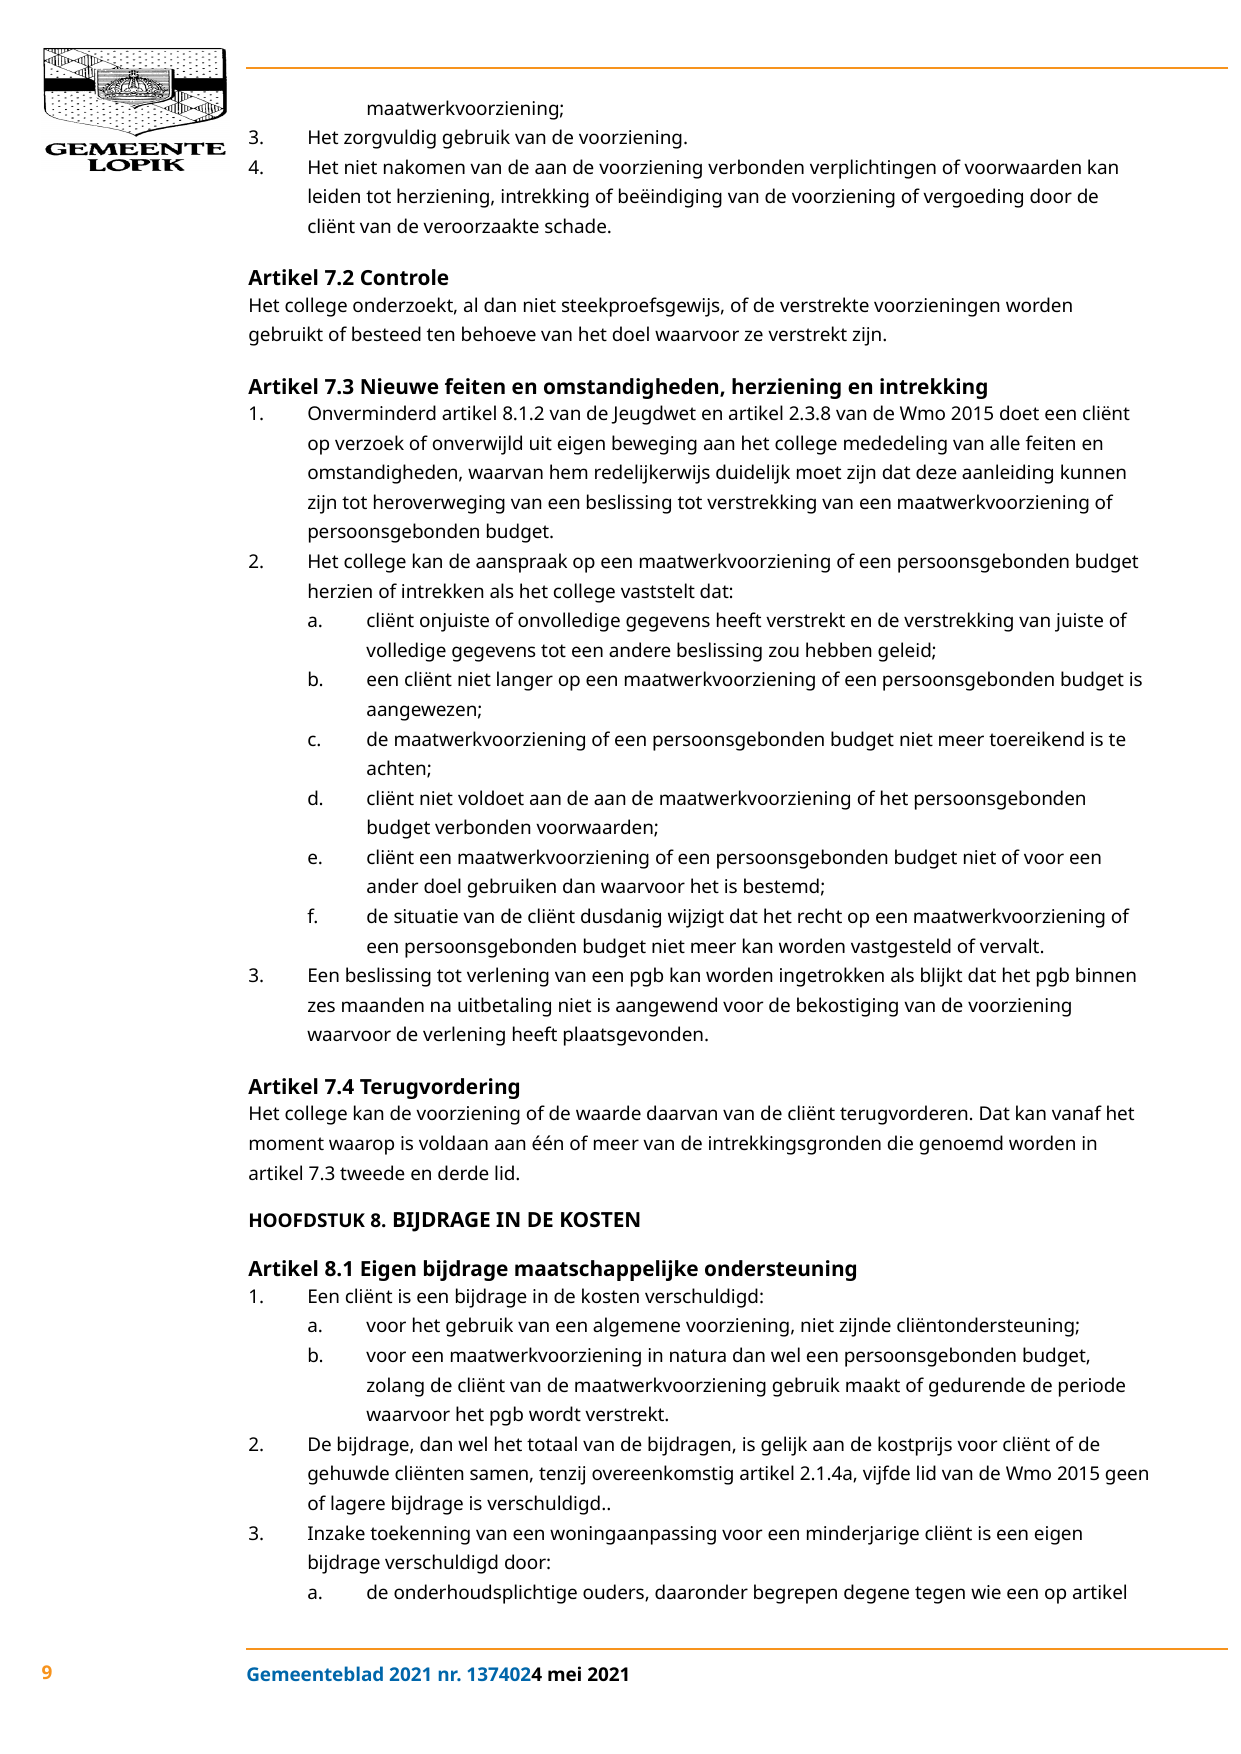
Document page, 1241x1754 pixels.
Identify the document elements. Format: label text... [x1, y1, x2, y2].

list voor een maatwerkvoorziening in natura dan wel een persoonsgebonden budget, zolang de cliënt van de maatwerkvoorziening gebruik maakt of gedurende de periode waarvoor het pgb wordt verstrekt. [307, 1342, 1152, 1427]
text Artikel 7.2 Controle [248, 263, 1152, 292]
text Artikel 7.4 Terugvordering [248, 1072, 1152, 1101]
list Het niet nakomen van de aan de voorziening verbonden verplichtingen of voorwaarden kan leiden tot herziening, intrekking of beëindiging van de voorziening of vergoeding door de cliënt van de veroorzaakte schade. [248, 154, 1152, 239]
text Het college kan de voorziening of de waarde daarvan van de cliënt terugvorderen. Dat kan vanaf het moment waarop is voldaan aan één of meer van de intrekkingsgronden die genoemd worden in artikel 7.3 tweede en derde lid. [248, 1101, 1152, 1185]
list voor het gebruik van een algemene voorziening, niet zijnde cliëntondersteuning; [307, 1313, 1152, 1338]
list Inzake toekenning van een woningaanpassing voor een minderjarige cliënt is een eigen bijdrage verschuldigd door: [248, 1520, 1152, 1575]
list de maatwerkvoorziening of een persoonsgebonden budget niet meer toereikend is te achten; [307, 726, 1152, 781]
list cliënt onjuiste of onvolledige gegevens heeft verstrekt en de verstrekking van juiste of volledige gegevens tot een andere beslissing zou hebben geleid; [307, 607, 1152, 663]
list een cliënt niet langer op een maatwerkvoorziening of een persoonsgebonden budget is aangewezen; [307, 667, 1152, 722]
list de onderhoudsplichtige ouders, daaronder begrepen degene tegen wie een op artikel [307, 1579, 1152, 1604]
text Artikel 7.3 Nieuwe feiten en omstandigheden, herziening en intrekking [248, 372, 1152, 400]
list Het college kan de aanspraak op een maatwerkvoorziening of een persoonsgebonden budget herzien of intrekken als het college vaststelt dat: [248, 548, 1152, 604]
list cliënt niet voldoet aan de aan de maatwerkvoorziening of het persoonsgebonden budget verbonden voorwaarden; [307, 785, 1152, 840]
text HOOFDSTUK 8. BIJDRAGE IN DE KOSTEN [248, 1205, 1152, 1234]
list Een beslissing tot verlening van een pgb kan worden ingetrokken als blijkt dat het pgb binnen zes maanden na uitbetaling niet is aangewend voor de bekostiging van de voorziening waarvoor de verlening heeft plaatsgevonden. [248, 962, 1152, 1047]
list cliënt een maatwerkvoorziening of een persoonsgebonden budget niet of voor een ander doel gebruiken dan waarvoor het is bestemd; [307, 844, 1152, 899]
list Een cliënt is een bijdrage in de kosten verschuldigd: [248, 1283, 1152, 1309]
list Onverminderd artikel 8.1.2 van de Jeugdwet en artikel 2.3.8 van de Wmo 2015 doet een cliënt op verzoek of onverwijld uit eigen beweging aan het college mededeling van alle feiten en omstandigheden, waarvan hem redelijkerwijs duidelijk moet zijn dat deze aanleiding kunnen zijn tot heroverweging van een beslissing tot verstrekking van een maatwerkvoorziening of persoonsgebonden budget. [248, 400, 1152, 544]
list maatwerkvoorziening; [307, 95, 1152, 121]
list De bijdrage, dan wel het totaal van de bijdragen, is gelijk aan de kostprijs voor cliënt of de gehuwde cliënten samen, tenzij overeenkomstig artikel 2.1.4a, vijfde lid van de Wmo 2015 geen of lagere bijdrage is verschuldigd.. [248, 1431, 1152, 1516]
picture [41, 47, 231, 172]
list Het zorgvuldig gebruik van de voorziening. [248, 124, 1152, 150]
text Het college onderzoekt, al dan niet steekproefsgewijs, of de verstrekte voorzieningen worden gebruikt of besteed ten behoeve van het doel waarvoor ze verstrekt zijn. [248, 292, 1152, 347]
list de situatie van de cliënt dusdanig wijzigt dat het recht op een maatwerkvoorziening of een persoonsgebonden budget niet meer kan worden vastgesteld of vervalt. [307, 903, 1152, 959]
text Artikel 8.1 Eigen bijdrage maatschappelijke ondersteuning [248, 1254, 1152, 1283]
